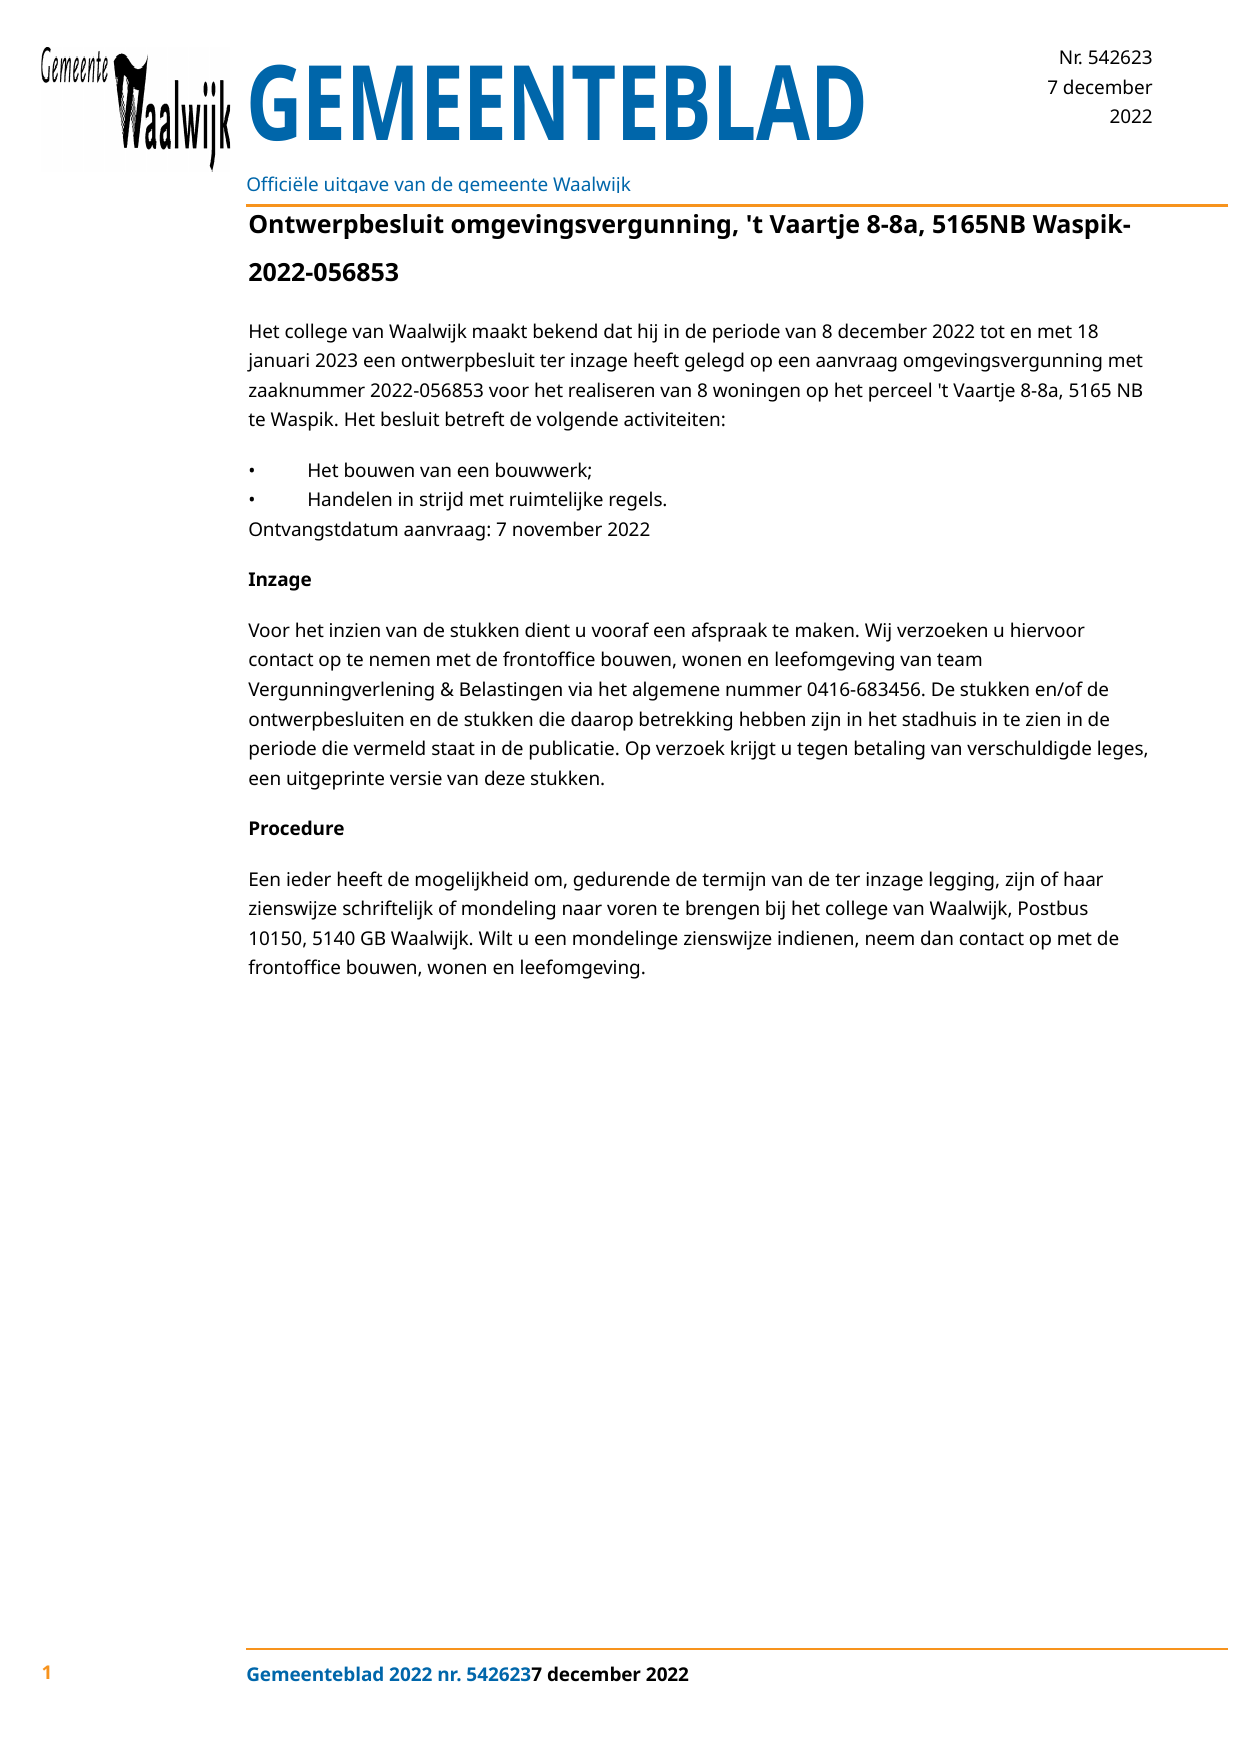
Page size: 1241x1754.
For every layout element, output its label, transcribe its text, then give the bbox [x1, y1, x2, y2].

list Het bouwen van een bouwwerk; [248, 457, 1152, 483]
text Ontvangstdatum aanvraag: 7 november 2022 [248, 516, 1152, 542]
list Handelen in strijd met ruimtelijke regels. [248, 487, 1152, 512]
text Procedure [248, 815, 1152, 841]
text Voor het inzien van de stukken dient u vooraf een afspraak te maken. Wij verzoeken u hiervoor contact op te nemen met de frontoffice bouwen, wonen en leefomgeving van team Vergunningverlening & Belastingen via het algemene nummer 0416-683456. De stukken en/of de ontwerpbesluiten en de stukken die daarop betrekking hebben zijn in het stadhuis in te zien in de periode die vermeld staat in de publicatie. Op verzoek krijgt u tegen betaling van verschuldigde leges, een uitgeprinte versie van deze stukken. [248, 617, 1152, 791]
text Een ieder heeft de mogelijkheid om, gedurende de termijn van de ter inzage legging, zijn of haar zienswijze schriftelijk of mondeling naar voren te brengen bij het college van Waalwijk, Postbus 10150, 5140 GB Waalwijk. Wilt u een mondelinge zienswijze indienen, neem dan contact op met de frontoffice bouwen, wonen en leefomgeving. [248, 866, 1152, 980]
text Ontwerpbesluit omgevingsvergunning, 't Vaartje 8-8a, 5165NB Waspik-2022-056853 [248, 207, 1152, 288]
picture [41, 47, 231, 172]
text Het college van Waalwijk maakt bekend dat hij in de periode van 8 december 2022 tot en met 18 januari 2023 een ontwerpbesluit ter inzage heeft gelegd op een aanvraag omgevingsvergunning met zaaknummer 2022-056853 voor het realiseren van 8 woningen op het perceel 't Vaartje 8-8a, 5165 NB te Waspik. Het besluit betreft de volgende activiteiten: [248, 318, 1152, 432]
text Inzage [248, 567, 1152, 592]
